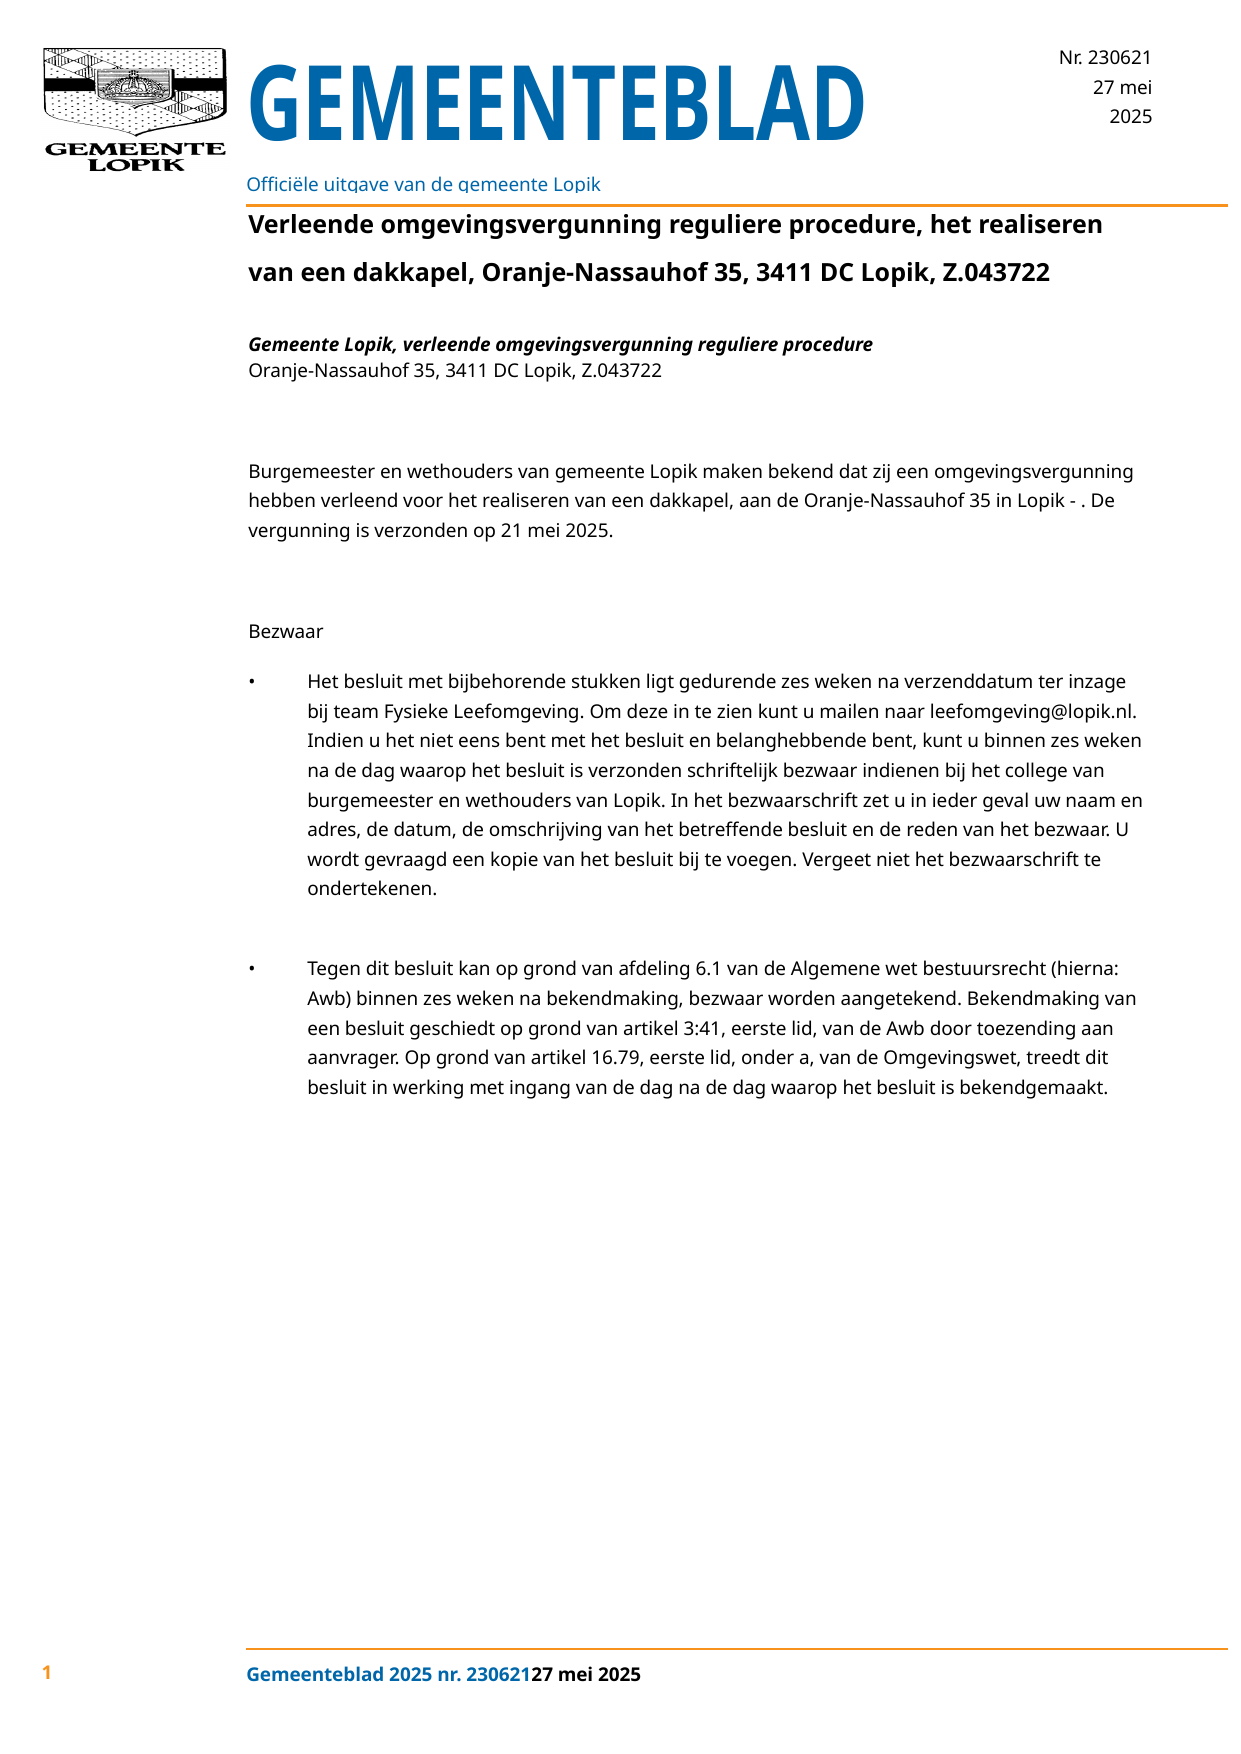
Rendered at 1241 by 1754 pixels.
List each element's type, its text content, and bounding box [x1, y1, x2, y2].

text Burgemeester en wethouders van gemeente Lopik maken bekend dat zij een omgevingsvergunning hebben verleend voor het realiseren van een dakkapel, aan de Oranje-Nassauhof 35 in Lopik - . De vergunning is verzonden op 21 mei 2025. [248, 458, 1152, 543]
text Oranje-Nassauhof 35, 3411 DC Lopik, Z.043722 [248, 357, 1152, 383]
text Gemeente Lopik, verleende omgevingsvergunning reguliere procedure [248, 331, 1152, 357]
picture [41, 47, 231, 172]
list Tegen dit besluit kan op grond van afdeling 6.1 van de Algemene wet bestuursrecht (hierna: Awb) binnen zes weken na bekendmaking, bezwaar worden aangetekend. Bekendmaking van een besluit geschiedt op grond van artikel 3:41, eerste lid, van de Awb door toezending aan aanvrager. Op grond van artikel 16.79, eerste lid, onder a, van de Omgevingswet, treedt dit besluit in werking met ingang van de dag na de dag waarop het besluit is bekendgemaakt. [248, 956, 1152, 1099]
text Bezwaar [248, 618, 1152, 644]
list Het besluit met bijbehorende stukken ligt gedurende zes weken na verzenddatum ter inzage bij team Fysieke Leefomgeving. Om deze in te zien kunt u mailen naar leefomgeving@lopik.nl. Indien u het niet eens bent met het besluit en belanghebbende bent, kunt u binnen zes weken na de dag waarop het besluit is verzonden schriftelijk bezwaar indienen bij het college van burgemeester en wethouders van Lopik. In het bezwaarschrift zet u in ieder geval uw naam en adres, de datum, de omschrijving van het betreffende besluit en de reden van het bezwaar. U wordt gevraagd een kopie van het besluit bij te voegen. Vergeet niet het bezwaarschrift te ondertekenen. [248, 668, 1152, 901]
text Verleende omgevingsvergunning reguliere procedure, het realiseren van een dakkapel, Oranje-Nassauhof 35, 3411 DC Lopik, Z.043722 [248, 207, 1152, 288]
